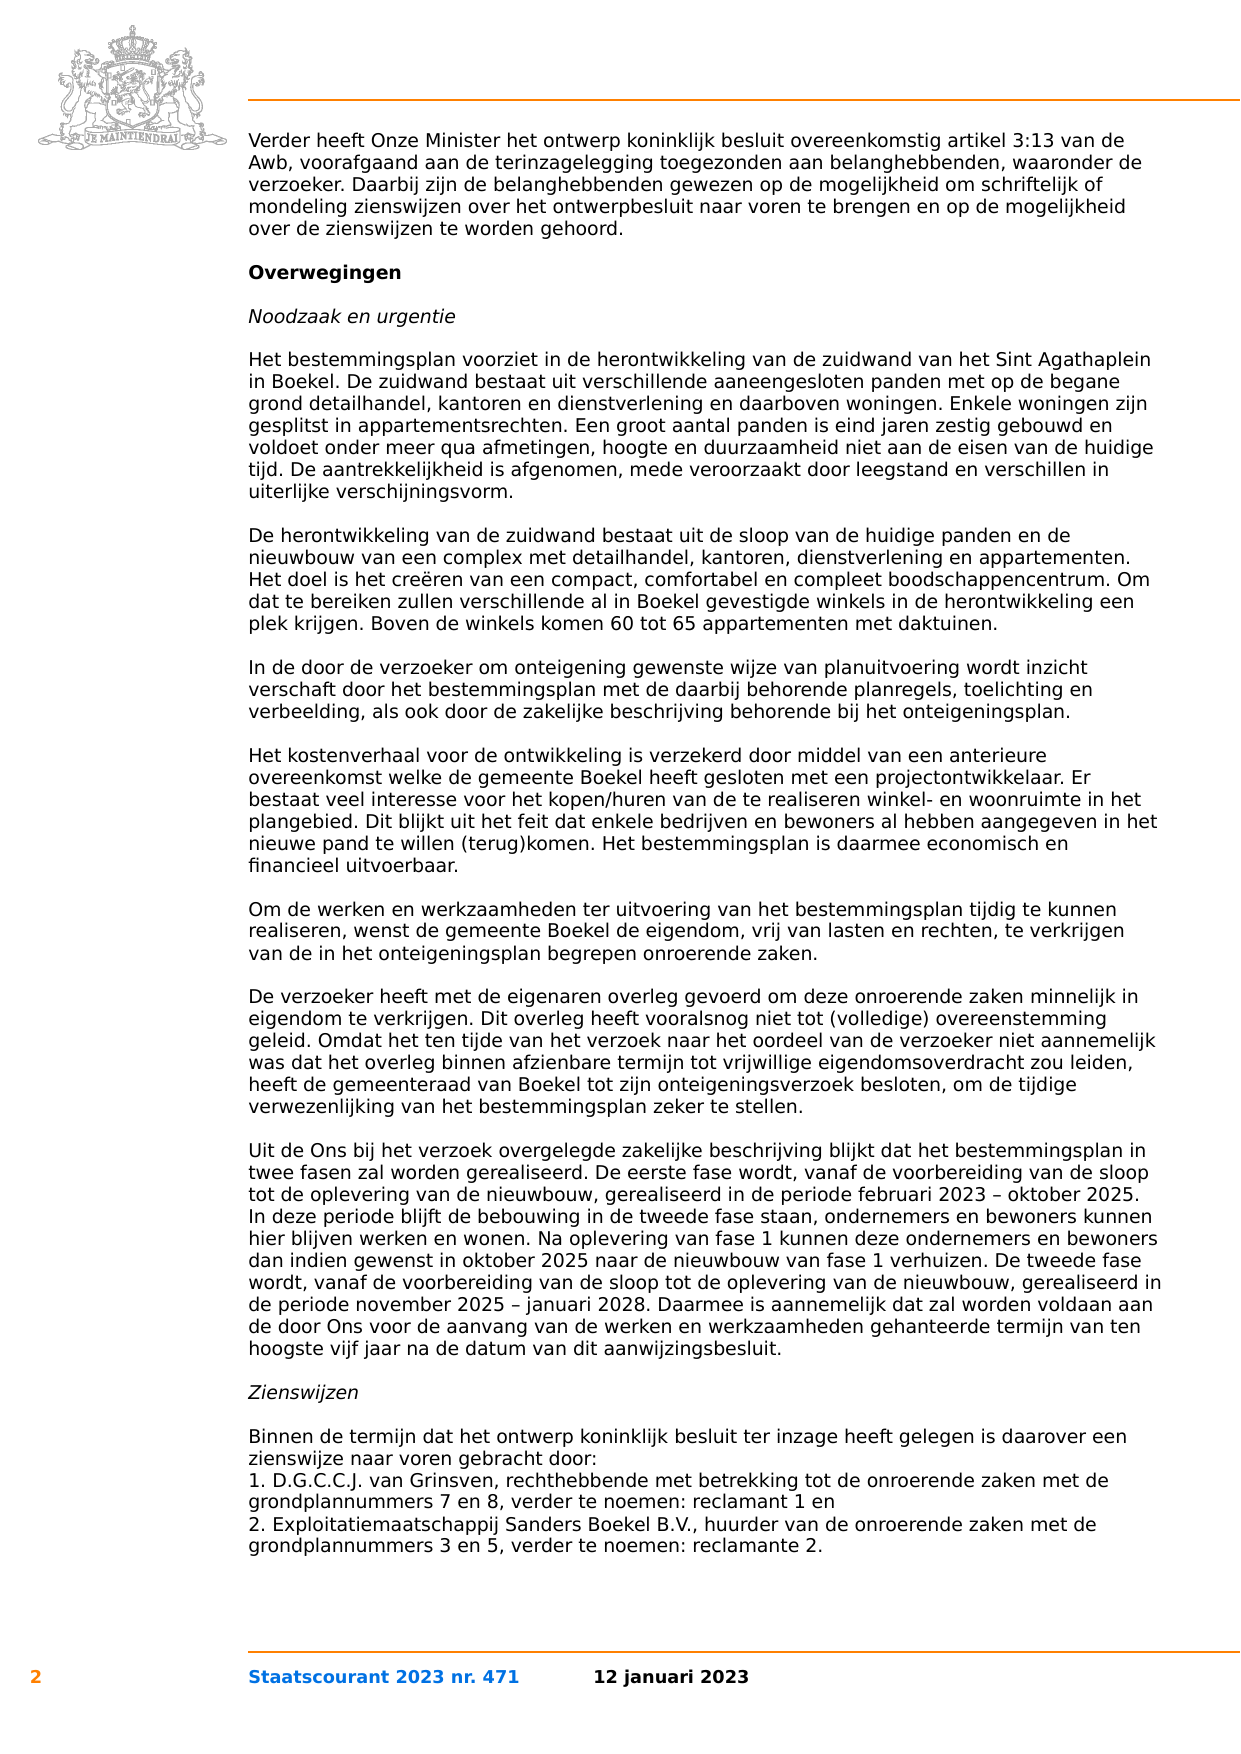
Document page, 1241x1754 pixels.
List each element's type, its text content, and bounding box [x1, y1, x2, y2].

text Verder heeft Onze Minister het ontwerp koninklijk besluit overeenkomstig artikel 3:13 van de Awb, voorafgaand aan de terinzagelegging toegezonden aan belanghebbenden, waaronder de verzoeker. Daarbij zijn de belanghebbenden gewezen op de mogelijkheid om schriftelijk of mondeling zienswijzen over het ontwerpbesluit naar voren te brengen en op de mogelijkheid over de zienswijzen te worden gehoord. [248, 130, 1163, 240]
text Binnen de termijn dat het ontwerp koninklijk besluit ter inzage heeft gelegen is daarover een zienswijze naar voren gebracht door: [248, 1426, 1163, 1469]
text Het bestemmingsplan voorziet in de herontwikkeling van de zuidwand van het Sint Agathaplein in Boekel. De zuidwand bestaat uit verschillende aaneengesloten panden met op de begane grond detailhandel, kantoren en dienstverlening en daarboven woningen. Enkele woningen zijn gesplitst in appartementsrechten. Een groot aantal panden is eind jaren zestig gebouwd en voldoet onder meer qua afmetingen, hoogte en duurzaamheid niet aan de eisen van de huidige tijd. De aantrekkelijkheid is afgenomen, mede veroorzaakt door leegstand en verschillen in uiterlijke verschijningsvorm. [248, 349, 1163, 503]
text Het kostenverhaal voor de ontwikkeling is verzekerd door middel van een anterieure overeenkomst welke de gemeente Boekel heeft gesloten met een projectontwikkelaar. Er bestaat veel interesse voor het kopen/huren van de te realiseren winkel- en woonruimte in het plangebied. Dit blijkt uit het feit dat enkele bedrijven en bewoners al hebben aangegeven in het nieuwe pand te willen (terug)komen. Het bestemmingsplan is daarmee economisch en financieel uitvoerbaar. [248, 745, 1163, 877]
subtitle Zienswijzen [248, 1382, 1163, 1404]
text Om de werken en werkzaamheden ter uitvoering van het bestemmingsplan tijdig te kunnen realiseren, wenst de gemeente Boekel de eigendom, vrij van lasten en rechten, te verkrijgen van de in het onteigeningsplan begrepen onroerende zaken. [248, 898, 1163, 964]
subtitle Overwegingen [248, 262, 1163, 284]
text De herontwikkeling van de zuidwand bestaat uit de sloop van de huidige panden en de nieuwbouw van een complex met detailhandel, kantoren, dienstverlening en appartementen. Het doel is het creëren van een compact, comfortabel en compleet boodschappencentrum. Om dat te bereiken zullen verschillende al in Boekel gevestigde winkels in de herontwikkeling een plek krijgen. Boven de winkels komen 60 tot 65 appartementen met daktuinen. [248, 525, 1163, 635]
text In de door de verzoeker om onteigening gewenste wijze van planuitvoering wordt inzicht verschaft door het bestemmingsplan met de daarbij behorende planregels, toelichting en verbeelding, als ook door de zakelijke beschrijving behorende bij het onteigeningsplan. [248, 657, 1163, 723]
picture [38, 25, 227, 150]
text De verzoeker heeft met de eigenaren overleg gevoerd om deze onroerende zaken minnelijk in eigendom te verkrijgen. Dit overleg heeft vooralsnog niet tot (volledige) overeenstemming geleid. Omdat het ten tijde van het verzoek naar het oordeel van de verzoeker niet aannemelijk was dat het overleg binnen afzienbare termijn tot vrijwillige eigendomsoverdracht zou leiden, heeft de gemeenteraad van Boekel tot zijn onteigeningsverzoek besloten, om de tijdige verwezenlijking van het bestemmingsplan zeker te stellen. [248, 986, 1163, 1118]
text 2. Exploitatiemaatschappij Sanders Boekel B.V., huurder van de onroerende zaken met de grondplannummers 3 en 5, verder te noemen: reclamante 2. [248, 1513, 1163, 1557]
subtitle Noodzaak en urgentie [248, 306, 1163, 327]
text Uit de Ons bij het verzoek overgelegde zakelijke beschrijving blijkt dat het bestemmingsplan in twee fasen zal worden gerealiseerd. De eerste fase wordt, vanaf de voorbereiding van de sloop tot de oplevering van de nieuwbouw, gerealiseerd in de periode februari 2023 – oktober 2025. In deze periode blijft de bebouwing in de tweede fase staan, ondernemers en bewoners kunnen hier blijven werken en wonen. Na oplevering van fase 1 kunnen deze ondernemers en bewoners dan indien gewenst in oktober 2025 naar de nieuwbouw van fase 1 verhuizen. De tweede fase wordt, vanaf de voorbereiding van de sloop tot de oplevering van de nieuwbouw, gerealiseerd in de periode november 2025 – januari 2028. Daarmee is aannemelijk dat zal worden voldaan aan de door Ons voor de aanvang van de werken en werkzaamheden gehanteerde termijn van ten hoogste vijf jaar na de datum van dit aanwijzingsbesluit. [248, 1140, 1163, 1360]
text 1. D.G.C.C.J. van Grinsven, rechthebbende met betrekking tot de onroerende zaken met de grondplannummers 7 en 8, verder te noemen: reclamant 1 en [248, 1469, 1163, 1513]
